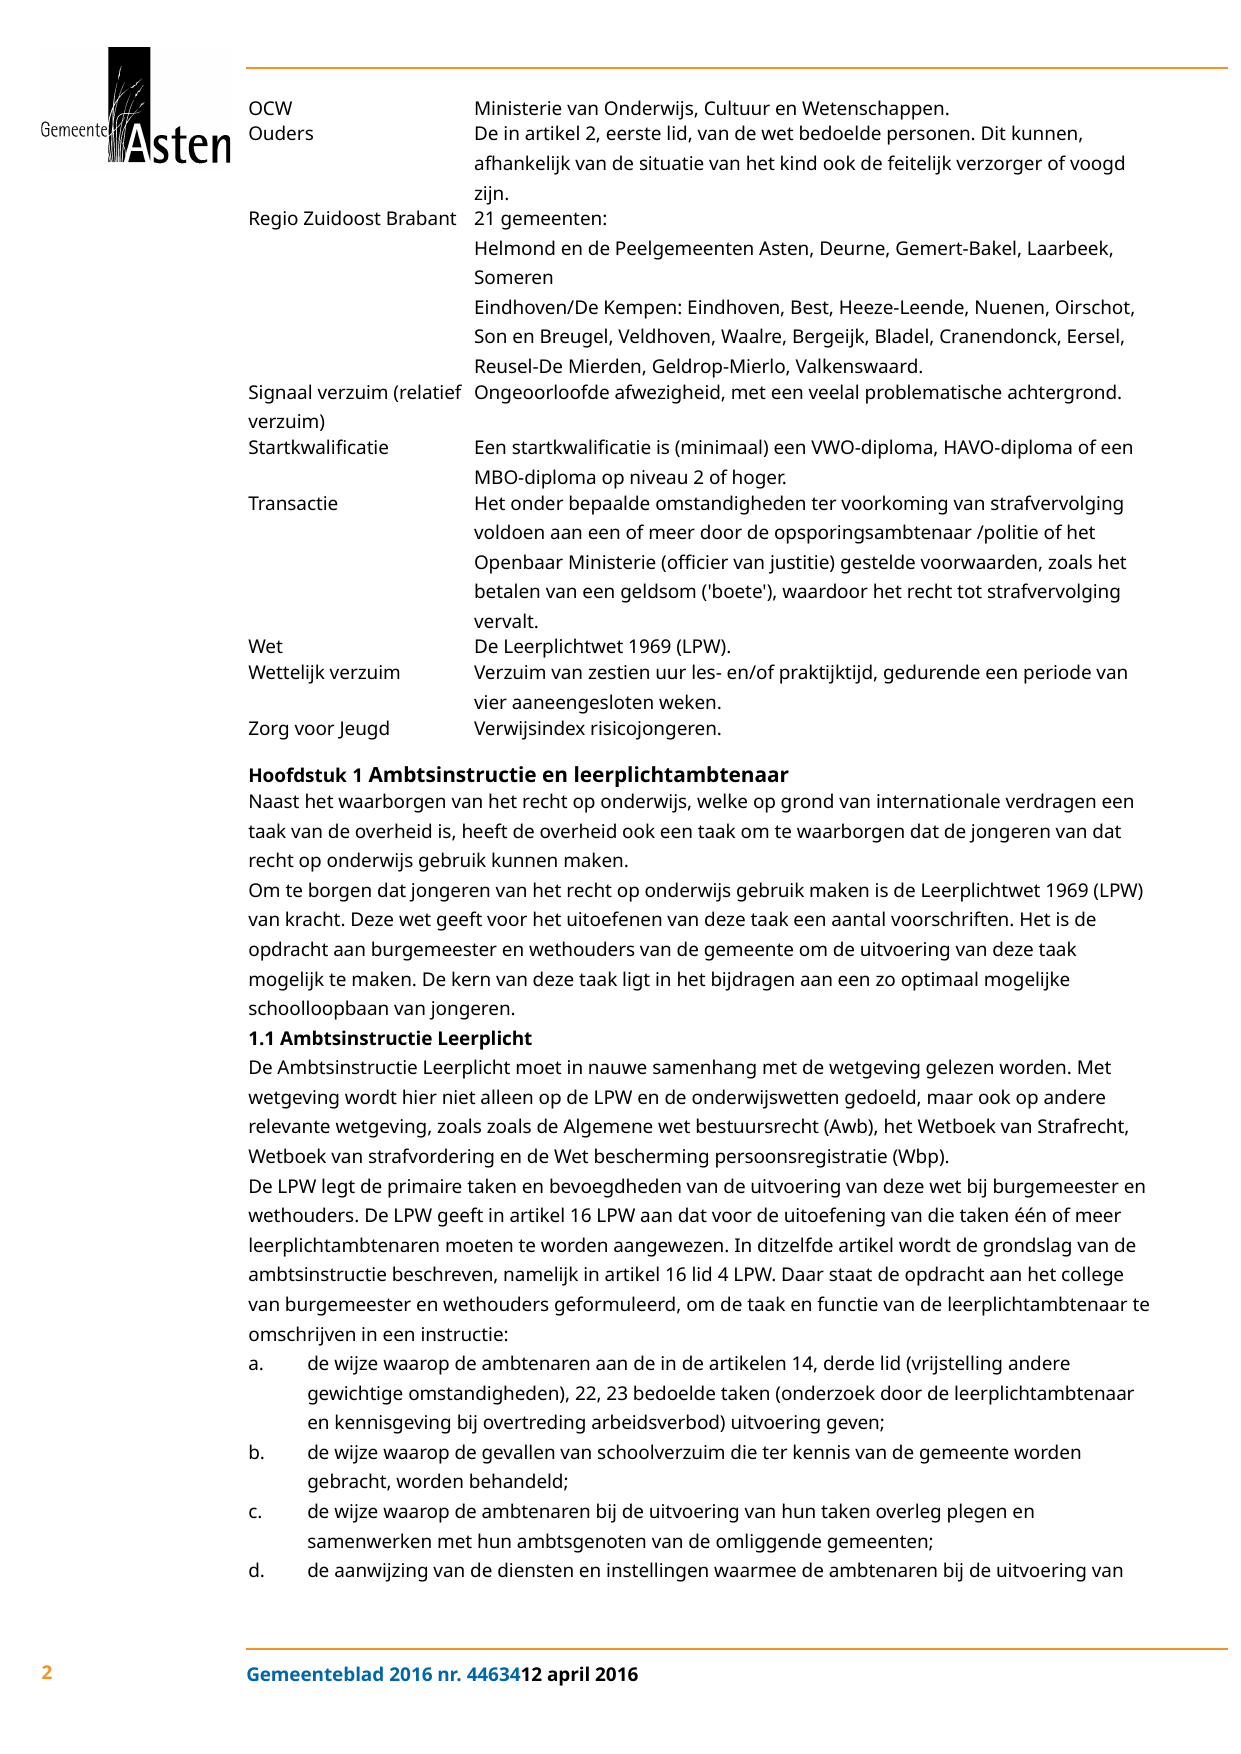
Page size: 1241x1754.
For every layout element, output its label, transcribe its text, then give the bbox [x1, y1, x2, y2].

table_cell OCW [248, 95, 474, 121]
text Hoofdstuk 1 Ambtsinstructie en leerplichtambtenaar [248, 760, 1152, 788]
text De Ambtsinstructie Leerplicht moet in nauwe samenhang met de wetgeving gelezen worden. Met wetgeving wordt hier niet alleen op de LPW en de onderwijswetten gedoeld, maar ook op andere relevante wetgeving, zoals zoals de Algemene wet bestuursrecht (Awb), het Wetboek van Strafrecht, Wetboek van strafvordering en de Wet bescherming persoonsregistratie (Wbp). [248, 1054, 1152, 1169]
text Naast het waarborgen van het recht op onderwijs, welke op grond van internationale verdragen een taak van de overheid is, heeft de overheid ook een taak om te waarborgen dat de jongeren van dat recht op onderwijs gebruik kunnen maken. [248, 788, 1152, 873]
list de wijze waarop de gevallen van schoolverzuim die ter kennis van de gemeente worden gebracht, worden behandeld; [248, 1439, 1152, 1494]
table_cell Wettelijk verzuim [248, 660, 474, 715]
table_cell Verzuim van zestien uur les- en/of praktijktijd, gedurende een periode van vier aaneengesloten weken. [474, 660, 1152, 715]
table_cell Transactie [248, 490, 474, 634]
picture [41, 47, 231, 172]
table_cell Een startkwalificatie is (minimaal) een VWO-diploma, HAVO-diploma of een MBO-diploma op niveau 2 of hoger. [474, 434, 1152, 490]
text Om te borgen dat jongeren van het recht op onderwijs gebruik maken is de Leerplichtwet 1969 (LPW) van kracht. Deze wet geeft voor het uitoefenen van deze taak een aantal voorschriften. Het is de opdracht aan burgemeester en wethouders van de gemeente om de uitvoering van deze taak mogelijk te maken. De kern van deze taak ligt in het bijdragen aan een zo optimaal mogelijke schoolloopbaan van jongeren. [248, 877, 1152, 1021]
table_cell Verwijsindex risicojongeren. [474, 715, 1152, 741]
table_cell Ministerie van Onderwijs, Cultuur en Wetenschappen. [474, 95, 1152, 121]
table_cell Wet [248, 634, 474, 659]
list de wijze waarop de ambtenaren bij de uitvoering van hun taken overleg plegen en samenwerken met hun ambtsgenoten van de omliggende gemeenten; [248, 1498, 1152, 1553]
list de wijze waarop de ambtenaren aan de in de artikelen 14, derde lid (vrijstelling andere gewichtige omstandigheden), 22, 23 bedoelde taken (onderzoek door de leerplichtambtenaar en kennisgeving bij overtreding arbeidsverbod) uitvoering geven; [248, 1350, 1152, 1435]
table_cell Zorg voor Jeugd [248, 715, 474, 741]
table_cell De in artikel 2, eerste lid, van de wet bedoelde personen. Dit kunnen, afhankelijk van de situatie van het kind ook de feitelijk verzorger of voogd zijn. [474, 121, 1152, 205]
text 1.1 Ambtsinstructie Leerplicht [248, 1025, 1152, 1051]
table_cell Ongeoorloofde afwezigheid, met een veelal problematische achtergrond. [474, 379, 1152, 434]
table_cell Startkwalificatie [248, 434, 474, 490]
table_cell Ouders [248, 121, 474, 205]
text De LPW legt de primaire taken en bevoegdheden van de uitvoering van deze wet bij burgemeester en wethouders. De LPW geeft in artikel 16 LPW aan dat voor de uitoefening van die taken één of meer leerplichtambtenaren moeten te worden aangewezen. In ditzelfde artikel wordt de grondslag van de ambtsinstructie beschreven, namelijk in artikel 16 lid 4 LPW. Daar staat de opdracht aan het college van burgemeester en wethouders geformuleerd, om de taak en functie van de leerplichtambtenaar te omschrijven in een instructie: [248, 1173, 1152, 1346]
table_cell De Leerplichtwet 1969 (LPW). [474, 634, 1152, 659]
table_cell Regio Zuidoost Brabant [248, 205, 474, 379]
table_cell Het onder bepaalde omstandigheden ter voorkoming van strafvervolging voldoen aan een of meer door de opsporingsambtenaar /politie of het Openbaar Ministerie (officier van justitie) gestelde voorwaarden, zoals het betalen van een geldsom ('boete'), waardoor het recht tot strafvervolging vervalt. [474, 490, 1152, 634]
table_cell Signaal verzuim (relatief verzuim) [248, 379, 474, 434]
table_cell 21 gemeenten: Helmond en de Peelgemeenten Asten, Deurne, Gemert-Bakel, Laarbeek, Someren Eindhoven/De Kempen: Eindhoven, Best, Heeze-Leende, Nuenen, Oirschot, Son en Breugel, Veldhoven, Waalre, Bergeijk, Bladel, Cranendonck, Eersel, Reusel-De Mierden, Geldrop-Mierlo, Valkenswaard. [474, 205, 1152, 379]
list de aanwijzing van de diensten en instellingen waarmee de ambtenaren bij de uitvoering van [248, 1557, 1152, 1583]
